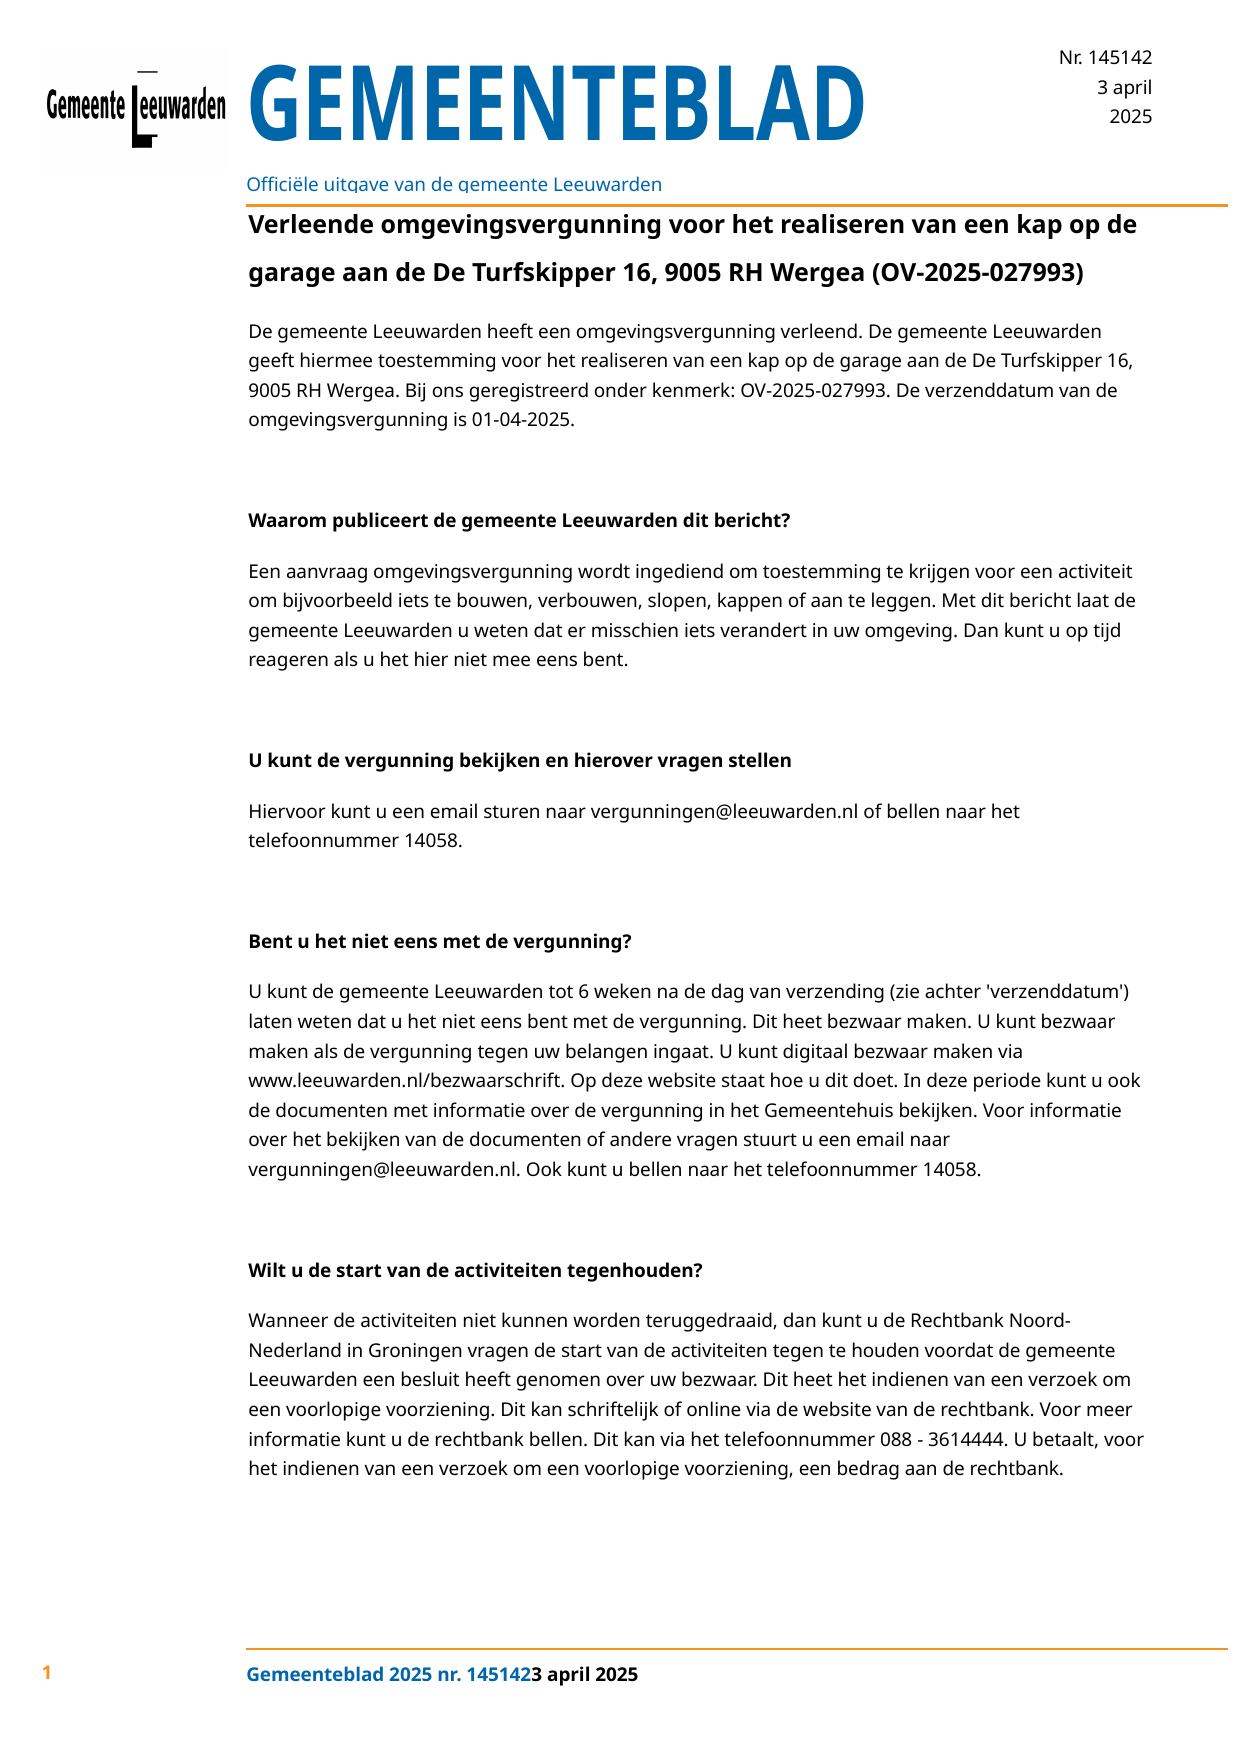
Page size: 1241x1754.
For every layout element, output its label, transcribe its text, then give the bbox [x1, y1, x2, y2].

text Verleende omgevingsvergunning voor het realiseren van een kap op de garage aan de De Turfskipper 16, 9005 RH Wergea (OV-2025-027993) [248, 207, 1152, 288]
picture [41, 47, 231, 172]
text Hiervoor kunt u een email sturen naar vergunningen@leeuwarden.nl of bellen naar het telefoonnummer 14058. [248, 798, 1152, 853]
text Wilt u de start van de activiteiten tegenhouden? [248, 1257, 1152, 1283]
text Waarom publiceert de gemeente Leeuwarden dit bericht? [248, 507, 1152, 533]
text Een aanvraag omgevingsvergunning wordt ingediend om toestemming te krijgen voor een activiteit om bijvoorbeeld iets te bouwen, verbouwen, slopen, kappen of aan te leggen. Met dit bericht laat de gemeente Leeuwarden u weten dat er misschien iets verandert in uw omgeving. Dan kunt u op tijd reageren als u het hier niet mee eens bent. [248, 558, 1152, 672]
text De gemeente Leeuwarden heeft een omgevingsvergunning verleend. De gemeente Leeuwarden geeft hiermee toestemming voor het realiseren van een kap op de garage aan de De Turfskipper 16, 9005 RH Wergea. Bij ons geregistreerd onder kenmerk: OV-2025-027993. De verzenddatum van de omgevingsvergunning is 01-04-2025. [248, 318, 1152, 432]
text U kunt de gemeente Leeuwarden tot 6 weken na de dag van verzending (zie achter 'verzenddatum') laten weten dat u het niet eens bent met de vergunning. Dit heet bezwaar maken. U kunt bezwaar maken als de vergunning tegen uw belangen ingaat. U kunt digitaal bezwaar maken via www.leeuwarden.nl/bezwaarschrift. Op deze website staat hoe u dit doet. In deze periode kunt u ook de documenten met informatie over de vergunning in het Gemeentehuis bekijken. Voor informatie over het bekijken van de documenten of andere vragen stuurt u een email naar vergunningen@leeuwarden.nl. Ook kunt u bellen naar het telefoonnummer 14058. [248, 979, 1152, 1182]
text U kunt de vergunning bekijken en hierover vragen stellen [248, 747, 1152, 773]
text Wanneer de activiteiten niet kunnen worden teruggedraaid, dan kunt u de Rechtbank Noord-Nederland in Groningen vragen de start van de activiteiten tegen te houden voordat de gemeente Leeuwarden een besluit heeft genomen over uw bezwaar. Dit heet het indienen van een verzoek om een voorlopige voorziening. Dit kan schriftelijk of online via de website van de rechtbank. Voor meer informatie kunt u de rechtbank bellen. Dit kan via het telefoonnummer 088 - 3614444. U betaalt, voor het indienen van een verzoek om een voorlopige voorziening, een bedrag aan de rechtbank. [248, 1307, 1152, 1481]
text Bent u het niet eens met de vergunning? [248, 928, 1152, 954]
